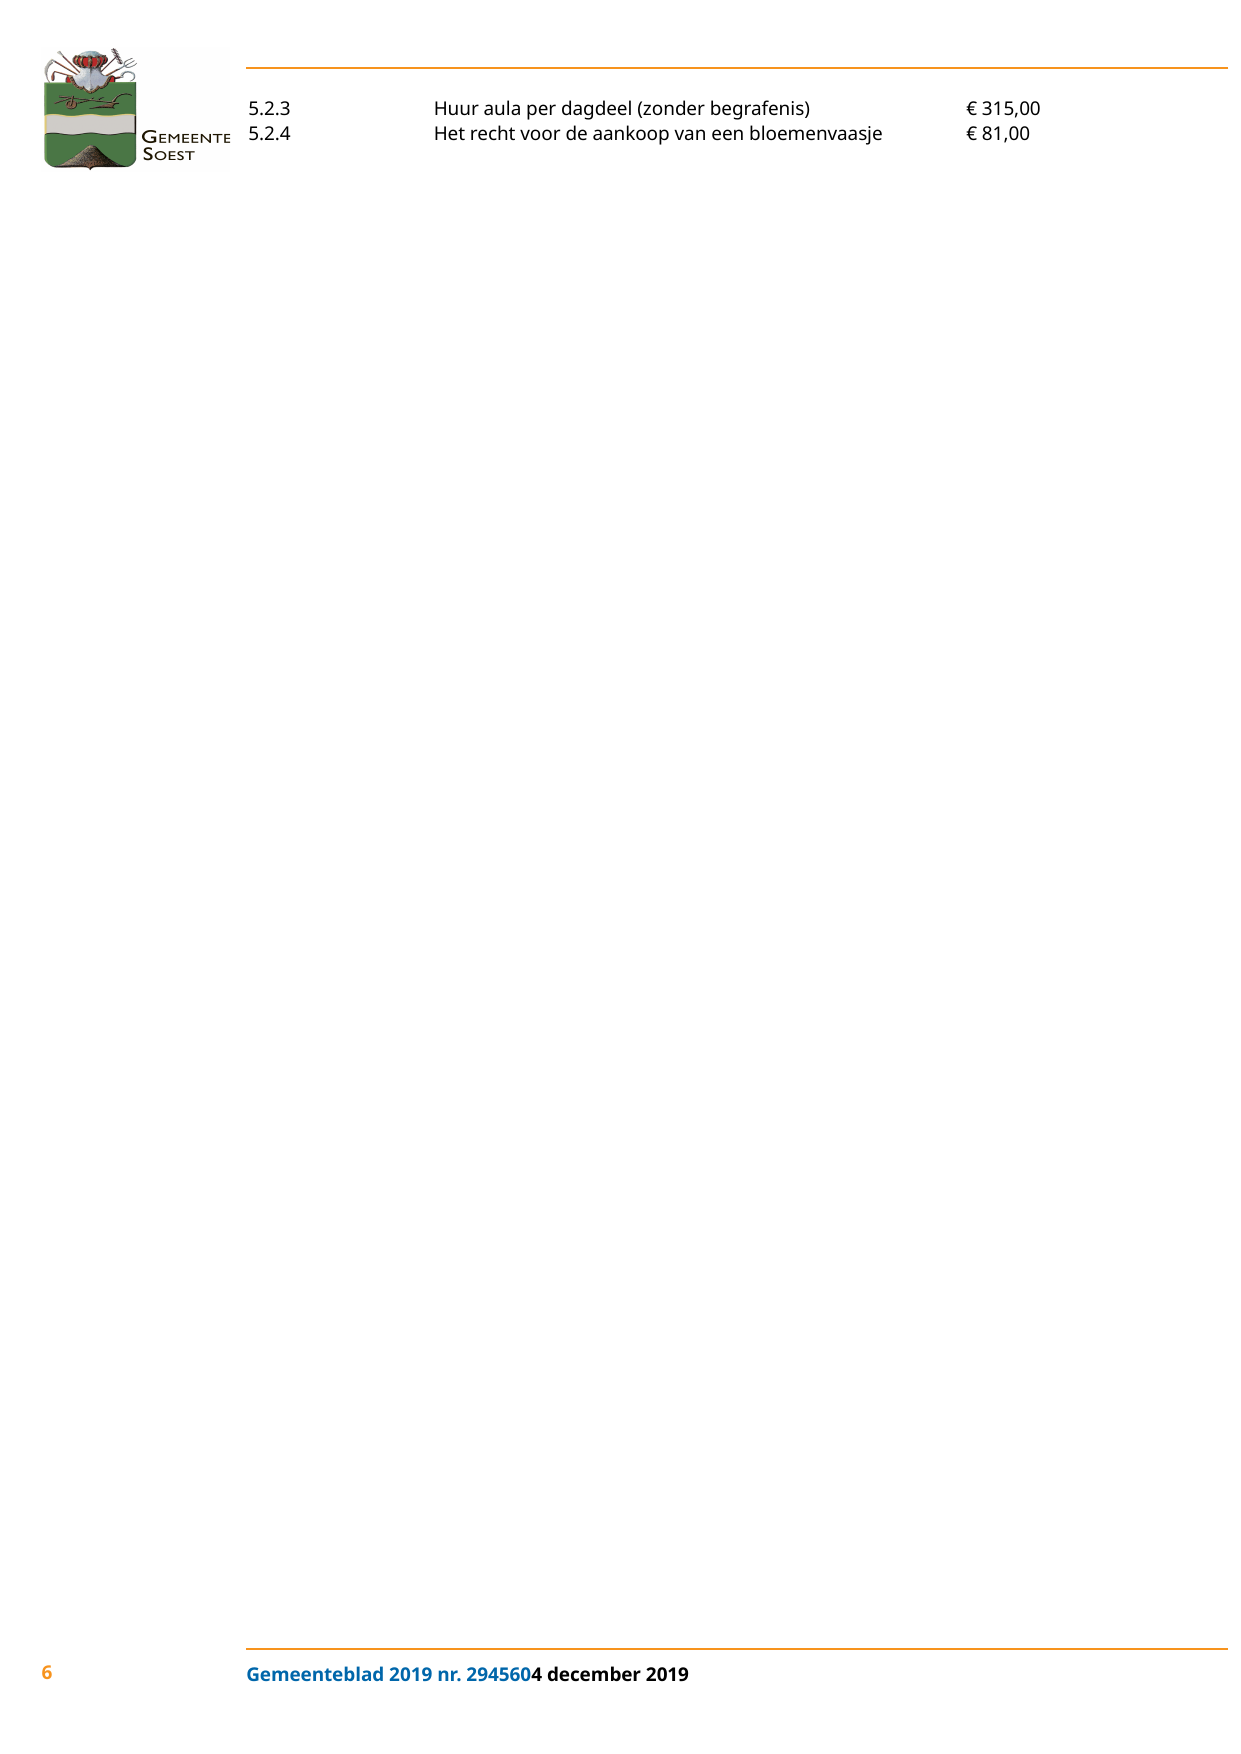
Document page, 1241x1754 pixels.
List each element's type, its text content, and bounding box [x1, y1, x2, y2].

table_cell 5.2.4 [248, 121, 433, 146]
table_cell Huur aula per dagdeel (zonder begrafenis) [434, 95, 966, 121]
table_cell € 81,00 [966, 121, 1152, 146]
table_cell Het recht voor de aankoop van een bloemenvaasje [434, 121, 966, 146]
picture [41, 47, 231, 172]
table_cell € 315,00 [966, 95, 1152, 121]
table_cell 5.2.3 [248, 95, 433, 121]
